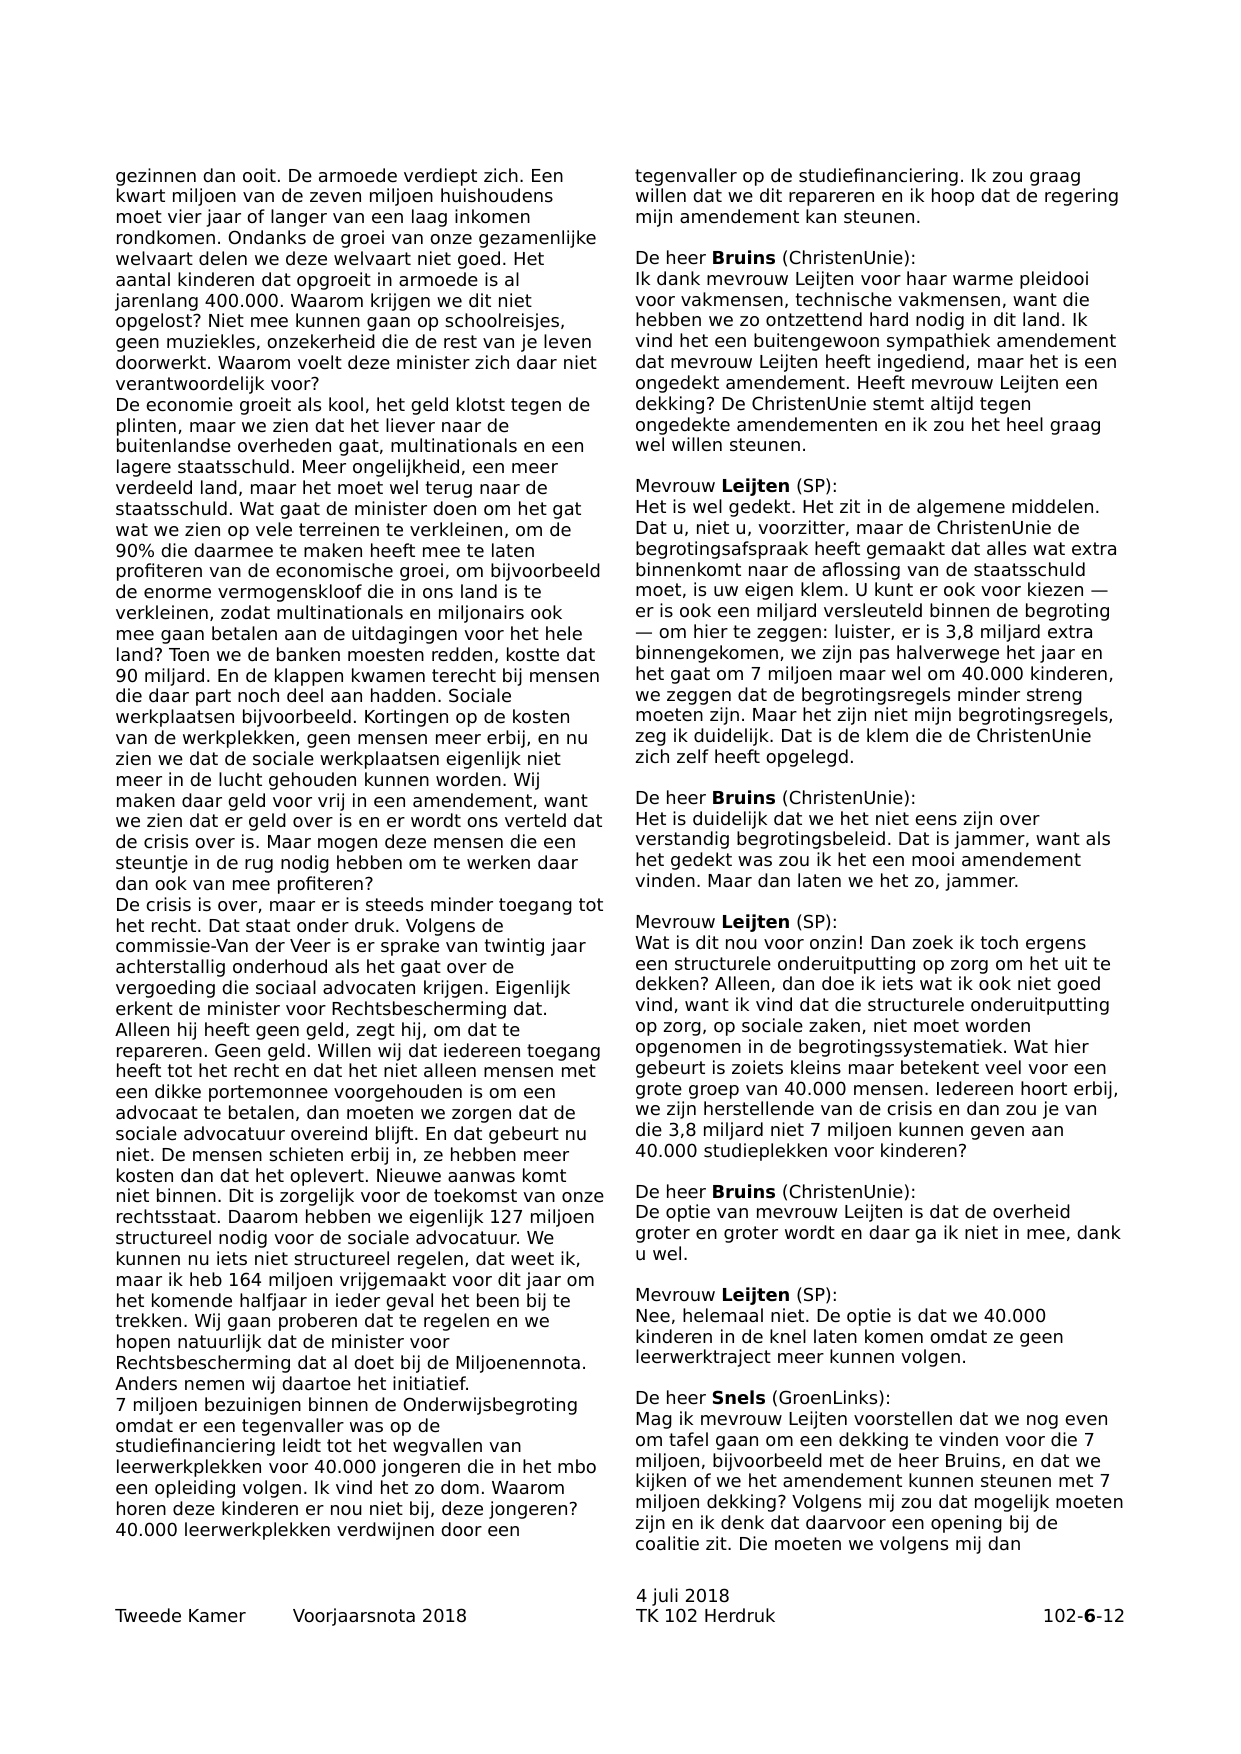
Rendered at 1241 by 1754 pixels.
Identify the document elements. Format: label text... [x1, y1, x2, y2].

text tegenvaller op de studiefinanciering. Ik zou graag willen dat we dit repareren en ik hoop dat de regering mijn amendement kan steunen. [635, 165, 1125, 228]
text De crisis is over, maar er is steeds minder toegang tot het recht. Dat staat onder druk. Volgens de commissie-Van der Veer is er sprake van twintig jaar achterstallig onderhoud als het gaat over de vergoeding die sociaal advocaten krijgen. Eigenlijk erkent de minister voor Rechtsbescherming dat. Alleen hij heeft geen geld, zegt hij, om dat te repareren. Geen geld. Willen wij dat iedereen toegang heeft tot het recht en dat het niet alleen mensen met een dikke portemonnee voorgehouden is om een advocaat te betalen, dan moeten we zorgen dat de sociale advocatuur overeind blijft. En dat gebeurt nu niet. De mensen schieten erbij in, ze hebben meer kosten dan dat het oplevert. Nieuwe aanwas komt niet binnen. Dit is zorgelijk voor de toekomst van onze rechtsstaat. Daarom hebben we eigenlijk 127 miljoen structureel nodig voor de sociale advocatuur. We kunnen nu iets niet structureel regelen, dat weet ik, maar ik heb 164 miljoen vrijgemaakt voor dit jaar om het komende halfjaar in ieder geval het been bij te trekken. Wij gaan proberen dat te regelen en we hopen natuurlijk dat de minister voor Rechtsbescherming dat al doet bij de Miljoenennota. Anders nemen wij daartoe het initiatief. [115, 894, 605, 1394]
text Nee, helemaal niet. De optie is dat we 40.000 kinderen in de knel laten komen omdat ze geen leerwerktraject meer kunnen volgen. [635, 1306, 1125, 1368]
text Het is wel gedekt. Het zit in de algemene middelen. Dat u, niet u, voorzitter, maar de ChristenUnie de begrotingsafspraak heeft gemaakt dat alles wat extra binnenkomt naar de aflossing van de staatsschuld moet, is uw eigen klem. U kunt er ook voor kiezen — er is ook een miljard versleuteld binnen de begroting — om hier te zeggen: luister, er is 3,8 miljard extra binnengekomen, we zijn pas halverwege het jaar en het gaat om 7 miljoen maar wel om 40.000 kinderen, we zeggen dat de begrotingsregels minder streng moeten zijn. Maar het zijn niet mijn begrotingsregels, zeg ik duidelijk. Dat is de klem die de ChristenUnie zich zelf heeft opgelegd. [635, 497, 1125, 768]
text Mevrouw Leijten (SP): [635, 476, 1125, 497]
text De optie van mevrouw Leijten is dat de overheid groter en groter wordt en daar ga ik niet in mee, dank u wel. [635, 1202, 1125, 1265]
text Mevrouw Leijten (SP): [635, 1285, 1125, 1306]
text De heer Snels (GroenLinks): [635, 1388, 1125, 1409]
text Mag ik mevrouw Leijten voorstellen dat we nog even om tafel gaan om een dekking te vinden voor die 7 miljoen, bijvoorbeeld met de heer Bruins, en dat we kijken of we het amendement kunnen steunen met 7 miljoen dekking? Volgens mij zou dat mogelijk moeten zijn en ik denk dat daarvoor een opening bij de coalitie zit. Die moeten we volgens mij dan [635, 1409, 1125, 1554]
text Het is duidelijk dat we het niet eens zijn over verstandig begrotingsbeleid. Dat is jammer, want als het gedekt was zou ik het een mooi amendement vinden. Maar dan laten we het zo, jammer. [635, 808, 1125, 892]
text De economie groeit als kool, het geld klotst tegen de plinten, maar we zien dat het liever naar de buitenlandse overheden gaat, multinationals en een lagere staatsschuld. Meer ongelijkheid, een meer verdeeld land, maar het moet wel terug naar de staatsschuld. Wat gaat de minister doen om het gat wat we zien op vele terreinen te verkleinen, om de 90% die daarmee te maken heeft mee te laten profiteren van de economische groei, om bijvoorbeeld de enorme vermogenskloof die in ons land is te verkleinen, zodat multinationals en miljonairs ook mee gaan betalen aan de uitdagingen voor het hele land? Toen we de banken moesten redden, kostte dat 90 miljard. En de klappen kwamen terecht bij mensen die daar part noch deel aan hadden. Sociale werkplaatsen bijvoorbeeld. Kortingen op de kosten van de werkplekken, geen mensen meer erbij, en nu zien we dat de sociale werkplaatsen eigenlijk niet meer in de lucht gehouden kunnen worden. Wij maken daar geld voor vrij in een amendement, want we zien dat er geld over is en er wordt ons verteld dat de crisis over is. Maar mogen deze mensen die een steuntje in de rug nodig hebben om te werken daar dan ook van mee profiteren? [115, 394, 605, 894]
text gezinnen dan ooit. De armoede verdiept zich. Een kwart miljoen van de zeven miljoen huishoudens moet vier jaar of langer van een laag inkomen rondkomen. Ondanks de groei van onze gezamenlijke welvaart delen we deze welvaart niet goed. Het aantal kinderen dat opgroeit in armoede is al jarenlang 400.000. Waarom krijgen we dit niet opgelost? Niet mee kunnen gaan op schoolreisjes, geen muziekles, onzekerheid die de rest van je leven doorwerkt. Waarom voelt deze minister zich daar niet verantwoordelijk voor? [115, 165, 605, 394]
text De heer Bruins (ChristenUnie): [635, 248, 1125, 268]
text Ik dank mevrouw Leijten voor haar warme pleidooi voor vakmensen, technische vakmensen, want die hebben we zo ontzettend hard nodig in dit land. Ik vind het een buitengewoon sympathiek amendement dat mevrouw Leijten heeft ingediend, maar het is een ongedekt amendement. Heeft mevrouw Leijten een dekking? De ChristenUnie stemt altijd tegen ongedekte amendementen en ik zou het heel graag wel willen steunen. [635, 268, 1125, 456]
text De heer Bruins (ChristenUnie): [635, 788, 1125, 808]
text Mevrouw Leijten (SP): [635, 912, 1125, 932]
text 7 miljoen bezuinigen binnen de Onderwijsbegroting omdat er een tegenvaller was op de studiefinanciering leidt tot het wegvallen van leerwerkplekken voor 40.000 jongeren die in het mbo een opleiding volgen. Ik vind het zo dom. Waarom horen deze kinderen er nou niet bij, deze jongeren? 40.000 leerwerkplekken verdwijnen door een [115, 1394, 605, 1540]
text Wat is dit nou voor onzin! Dan zoek ik toch ergens een structurele onderuitputting op zorg om het uit te dekken? Alleen, dan doe ik iets wat ik ook niet goed vind, want ik vind dat die structurele onderuitputting op zorg, op sociale zaken, niet moet worden opgenomen in de begrotingssystematiek. Wat hier gebeurt is zoiets kleins maar betekent veel voor een grote groep van 40.000 mensen. Iedereen hoort erbij, we zijn herstellende van de crisis en dan zou je van die 3,8 miljard niet 7 miljoen kunnen geven aan 40.000 studieplekken voor kinderen? [635, 932, 1125, 1162]
text De heer Bruins (ChristenUnie): [635, 1182, 1125, 1202]
